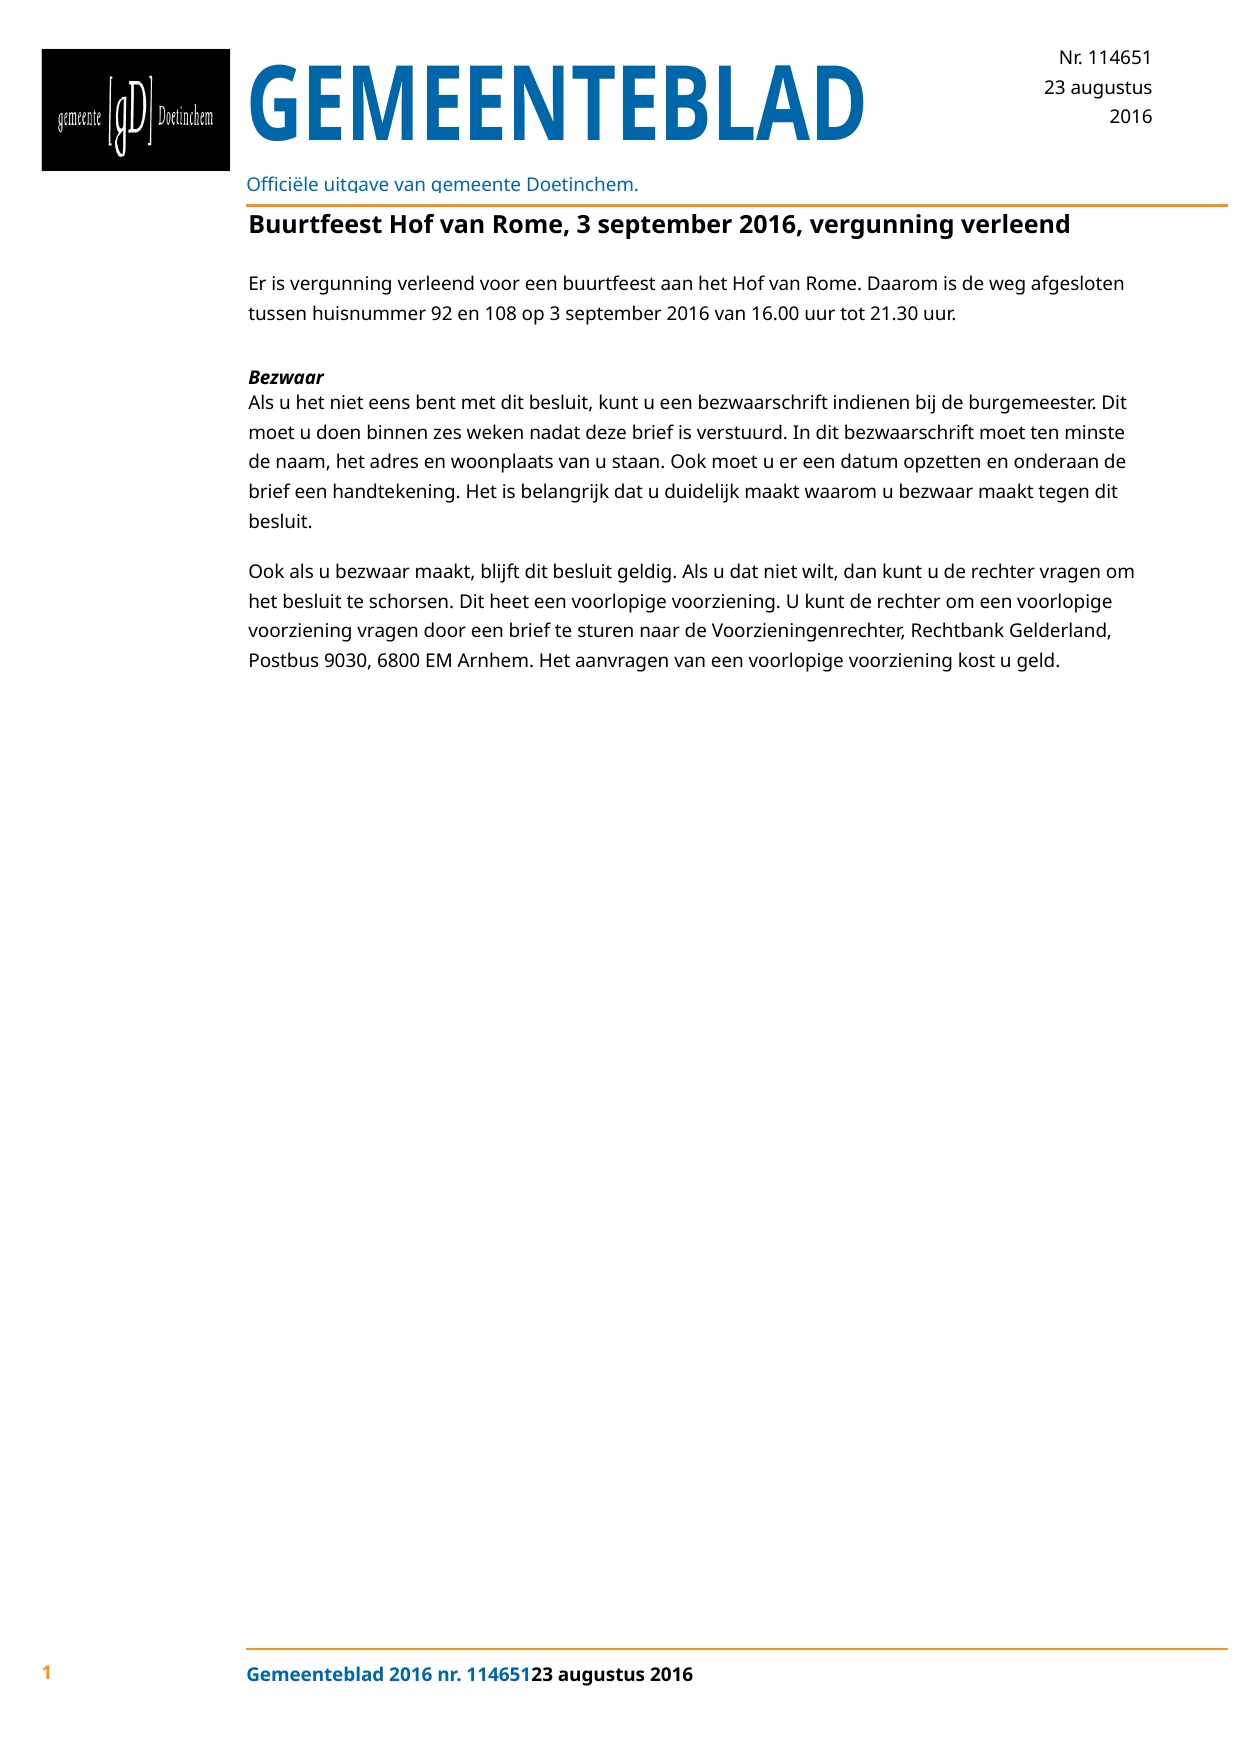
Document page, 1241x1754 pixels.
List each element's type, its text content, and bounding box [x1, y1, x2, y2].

text Bezwaar [248, 364, 1152, 389]
picture [41, 47, 231, 172]
text Ook als u bezwaar maakt, blijft dit besluit geldig. Als u dat niet wilt, dan kunt u de rechter vragen om het besluit te schorsen. Dit heet een voorlopige voorziening. U kunt de rechter om een voorlopige voorziening vragen door een brief te sturen naar de Voorzieningenrechter, Rechtbank Gelderland, Postbus 9030, 6800 EM Arnhem. Het aanvragen van een voorlopige voorziening kost u geld. [248, 558, 1152, 673]
text Als u het niet eens bent met dit besluit, kunt u een bezwaarschrift indienen bij de burgemeester. Dit moet u doen binnen zes weken nadat deze brief is verstuurd. In dit bezwaarschrift moet ten minste de naam, het adres en woonplaats van u staan. Ook moet u er een datum opzetten en onderaan de brief een handtekening. Het is belangrijk dat u duidelijk maakt waarom u bezwaar maakt tegen dit besluit. [248, 389, 1152, 534]
text Buurtfeest Hof van Rome, 3 september 2016, vergunning verleend [248, 207, 1152, 241]
text Er is vergunning verleend voor een buurtfeest aan het Hof van Rome. Daarom is de weg afgesloten tussen huisnummer 92 en 108 op 3 september 2016 van 16.00 uur tot 21.30 uur. [248, 270, 1152, 326]
